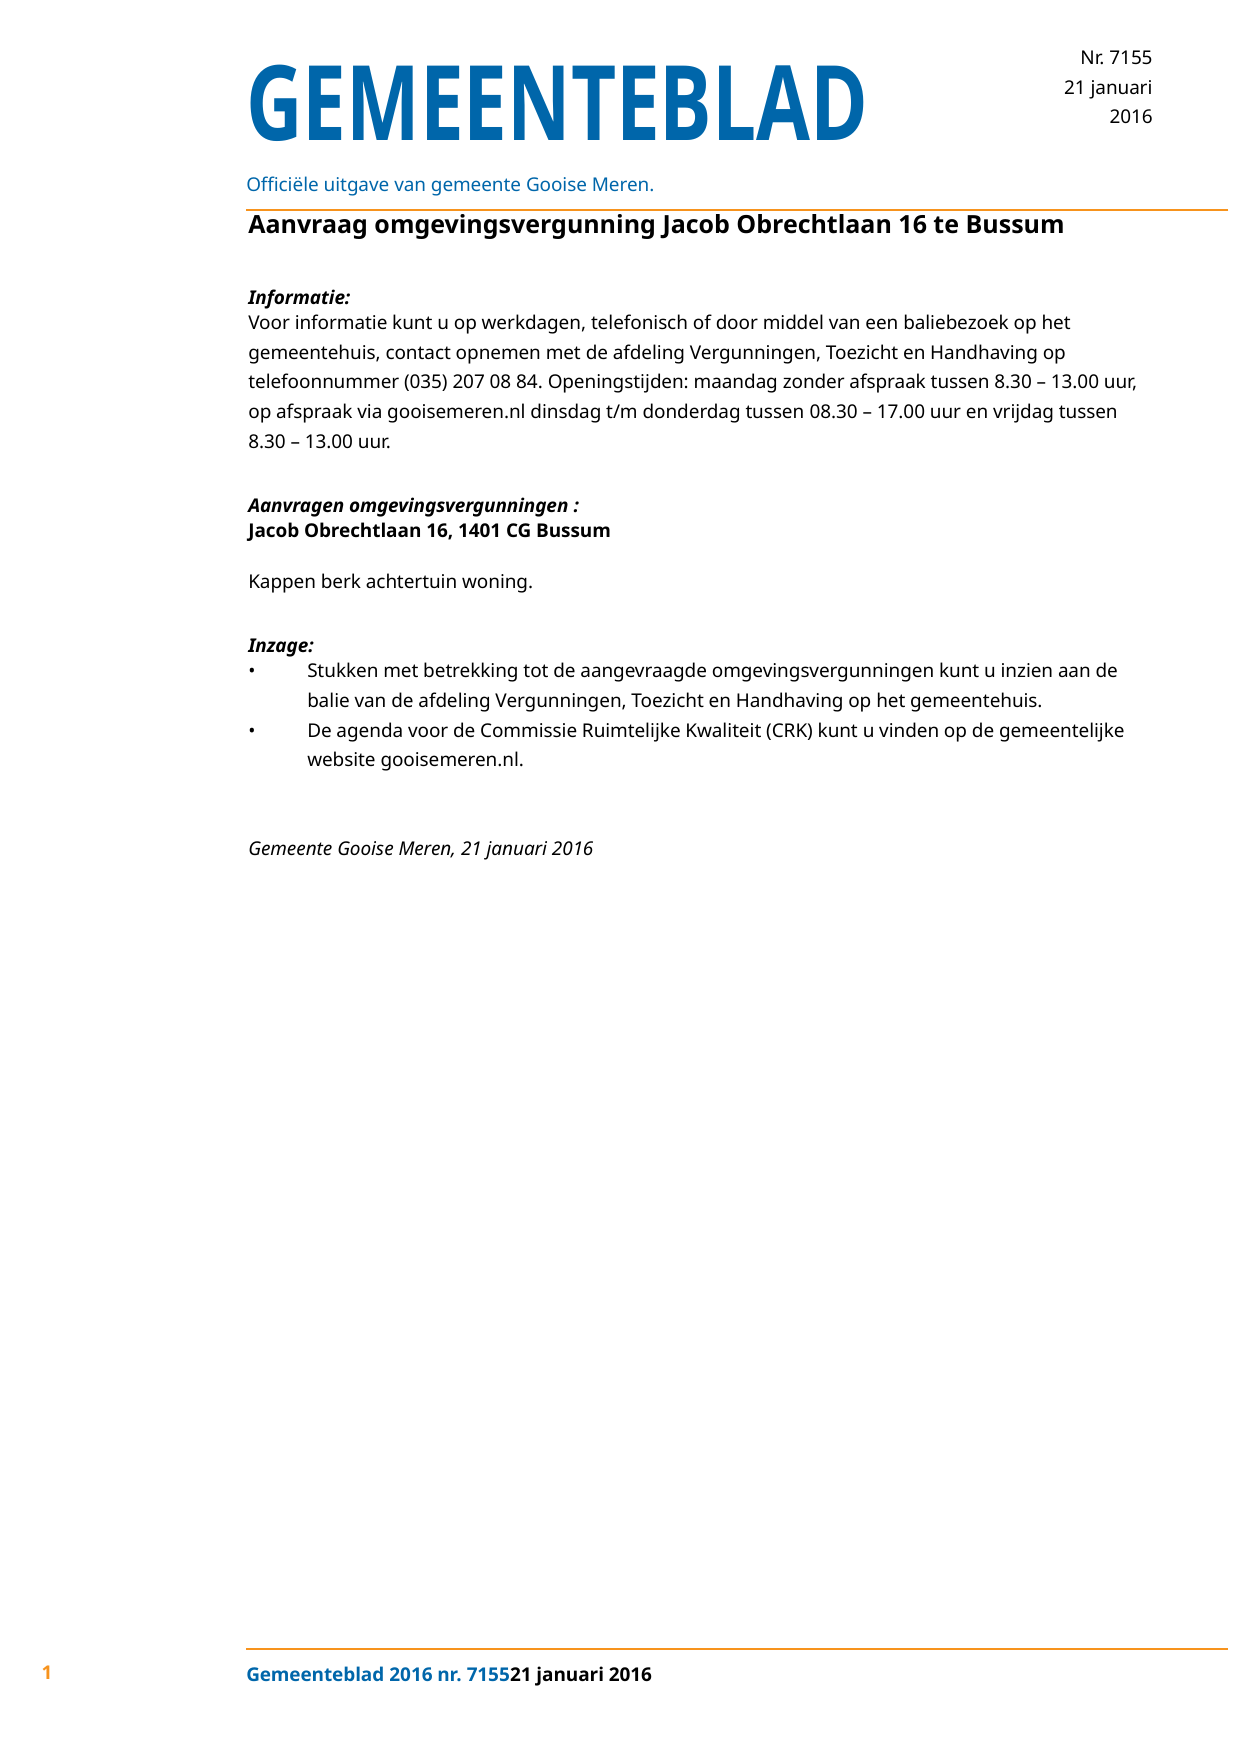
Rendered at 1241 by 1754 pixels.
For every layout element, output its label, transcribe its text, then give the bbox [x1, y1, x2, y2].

text Informatie: [248, 284, 1152, 309]
text Jacob Obrechtlaan 16, 1401 CG Bussum [248, 518, 1152, 543]
text Aanvragen omgevingsvergunningen : [248, 492, 1152, 518]
text Kappen berk achtertuin woning. [248, 568, 1152, 594]
text Gemeente Gooise Meren, 21 januari 2016 [248, 835, 1152, 861]
text Voor informatie kunt u op werkdagen, telefonisch of door middel van een baliebezoek op het gemeentehuis, contact opnemen met de afdeling Vergunningen, Toezicht en Handhaving op telefoonnummer (035) 207 08 84. Openingstijden: maandag zonder afspraak tussen 8.30 – 13.00 uur, op afspraak via gooisemeren.nl dinsdag t/m donderdag tussen 08.30 – 17.00 uur en vrijdag tussen 8.30 – 13.00 uur. [248, 309, 1152, 454]
text Aanvraag omgevingsvergunning Jacob Obrechtlaan 16 te Bussum [248, 211, 1152, 241]
list Stukken met betrekking tot de aangevraagde omgevingsvergunningen kunt u inzien aan de balie van de afdeling Vergunningen, Toezicht en Handhaving op het gemeentehuis. [248, 658, 1152, 713]
list De agenda voor de Commissie Ruimtelijke Kwaliteit (CRK) kunt u vinden op de gemeentelijke website gooisemeren.nl. [248, 717, 1152, 772]
text Inzage: [248, 632, 1152, 658]
picture [41, 47, 231, 172]
